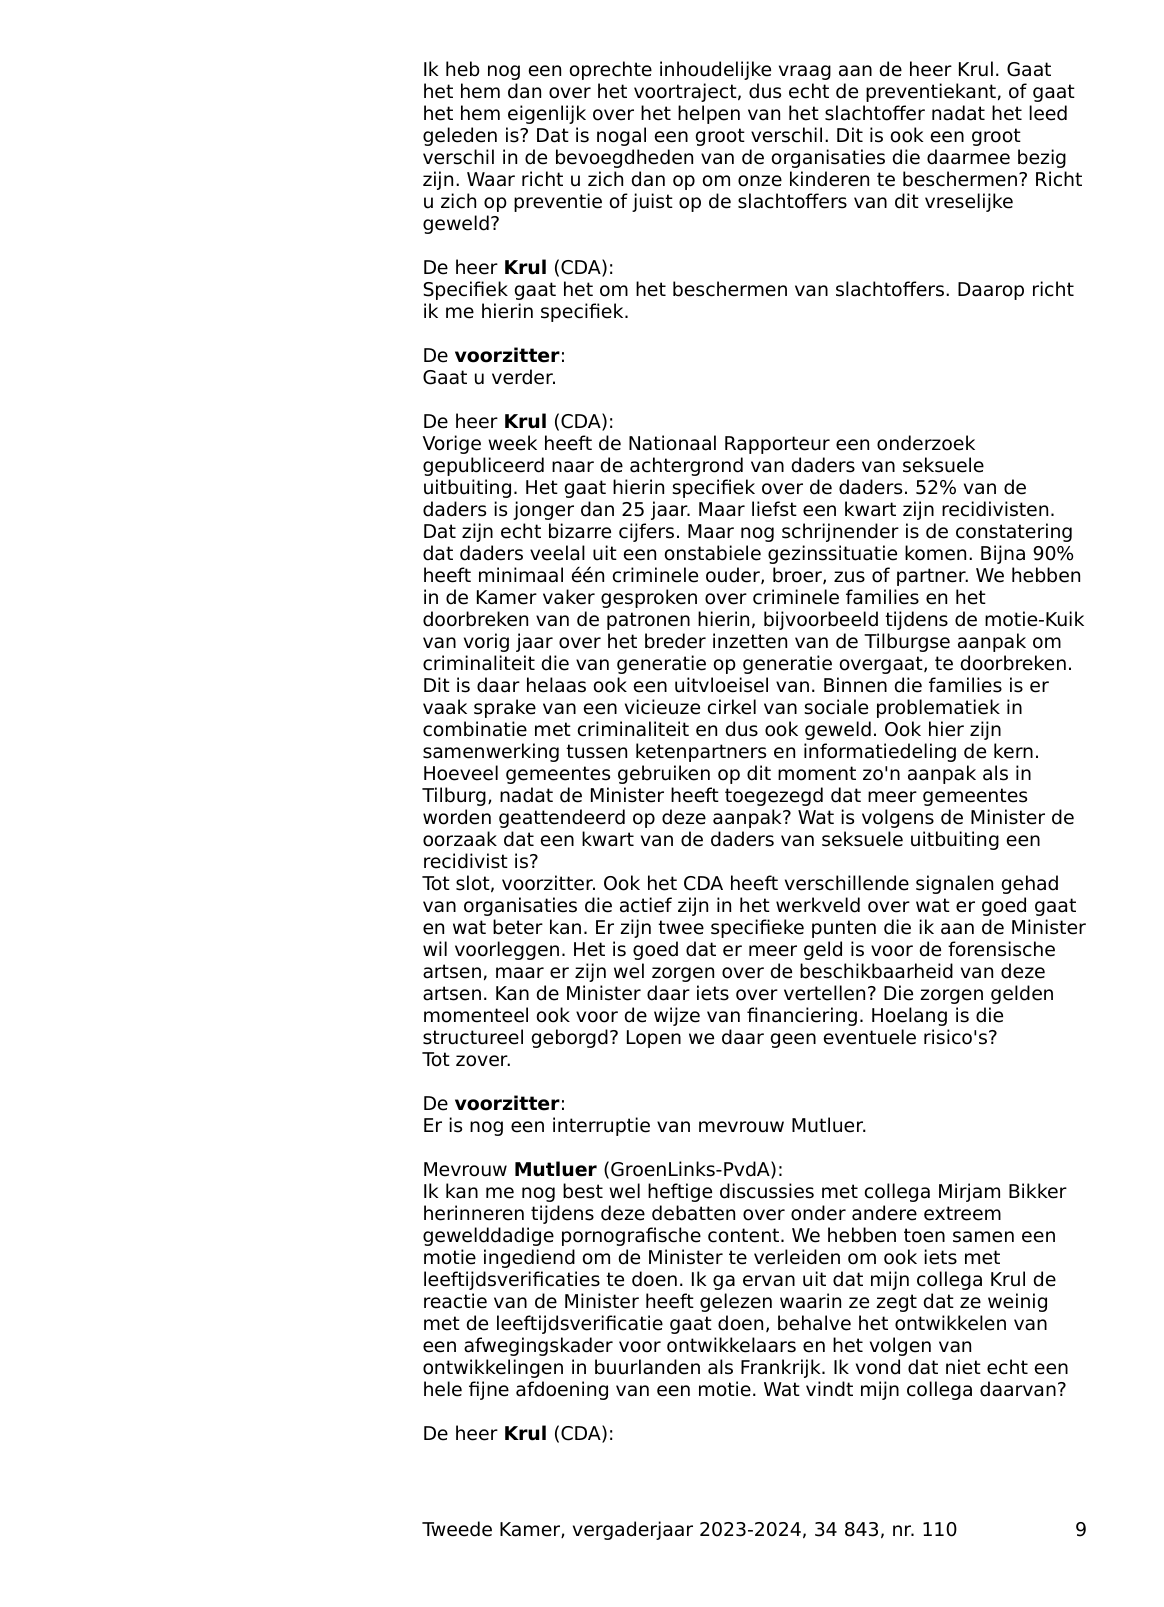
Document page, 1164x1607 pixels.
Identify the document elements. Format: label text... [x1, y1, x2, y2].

text Vorige week heeft de Nationaal Rapporteur een onderzoek gepubliceerd naar de achtergrond van daders van seksuele uitbuiting. Het gaat hierin specifiek over de daders. 52% van de daders is jonger dan 25 jaar. Maar liefst een kwart zijn recidivisten. Dat zijn echt bizarre cijfers. Maar nog schrijnender is de constatering dat daders veelal uit een onstabiele gezinssituatie komen. Bijna 90% heeft minimaal één criminele ouder, broer, zus of partner. We hebben in de Kamer vaker gesproken over criminele families en het doorbreken van de patronen hierin, bijvoorbeeld tijdens de motie-Kuik van vorig jaar over het breder inzetten van de Tilburgse aanpak om criminaliteit die van generatie op generatie overgaat, te doorbreken. Dit is daar helaas ook een uitvloeisel van. Binnen die families is er vaak sprake van een vicieuze cirkel van sociale problematiek in combinatie met criminaliteit en dus ook geweld. Ook hier zijn samenwerking tussen ketenpartners en informatiedeling de kern. Hoeveel gemeentes gebruiken op dit moment zo'n aanpak als in Tilburg, nadat de Minister heeft toegezegd dat meer gemeentes worden geattendeerd op deze aanpak? Wat is volgens de Minister de oorzaak dat een kwart van de daders van seksuele uitbuiting een recidivist is? [422, 433, 1087, 873]
text Tot zover. [422, 1049, 1087, 1071]
text Gaat u verder. [422, 367, 1087, 389]
text De heer Krul (CDA): [422, 257, 1087, 279]
text Specifiek gaat het om het beschermen van slachtoffers. Daarop richt ik me hierin specifiek. [422, 279, 1087, 323]
text De heer Krul (CDA): [422, 411, 1087, 433]
text De voorzitter: [422, 345, 1087, 367]
text De voorzitter: [422, 1093, 1087, 1115]
text Ik heb nog een oprechte inhoudelijke vraag aan de heer Krul. Gaat het hem dan over het voortraject, dus echt de preventiekant, of gaat het hem eigenlijk over het helpen van het slachtoffer nadat het leed geleden is? Dat is nogal een groot verschil. Dit is ook een groot verschil in de bevoegdheden van de organisaties die daarmee bezig zijn. Waar richt u zich dan op om onze kinderen te beschermen? Richt u zich op preventie of juist op de slachtoffers van dit vreselijke geweld? [422, 59, 1087, 235]
text Ik kan me nog best wel heftige discussies met collega Mirjam Bikker herinneren tijdens deze debatten over onder andere extreem gewelddadige pornografische content. We hebben toen samen een motie ingediend om de Minister te verleiden om ook iets met leeftijdsverificaties te doen. Ik ga ervan uit dat mijn collega Krul de reactie van de Minister heeft gelezen waarin ze zegt dat ze weinig met de leeftijdsverificatie gaat doen, behalve het ontwikkelen van een afwegingskader voor ontwikkelaars en het volgen van ontwikkelingen in buurlanden als Frankrijk. Ik vond dat niet echt een hele fijne afdoening van een motie. Wat vindt mijn collega daarvan? [422, 1181, 1087, 1401]
text Er is nog een interruptie van mevrouw Mutluer. [422, 1115, 1087, 1137]
text De heer Krul (CDA): [422, 1423, 1087, 1445]
text Tot slot, voorzitter. Ook het CDA heeft verschillende signalen gehad van organisaties die actief zijn in het werkveld over wat er goed gaat en wat beter kan. Er zijn twee specifieke punten die ik aan de Minister wil voorleggen. Het is goed dat er meer geld is voor de forensische artsen, maar er zijn wel zorgen over de beschikbaarheid van deze artsen. Kan de Minister daar iets over vertellen? Die zorgen gelden momenteel ook voor de wijze van financiering. Hoelang is die structureel geborgd? Lopen we daar geen eventuele risico's? [422, 873, 1087, 1049]
text Mevrouw Mutluer (GroenLinks-PvdA): [422, 1159, 1087, 1181]
